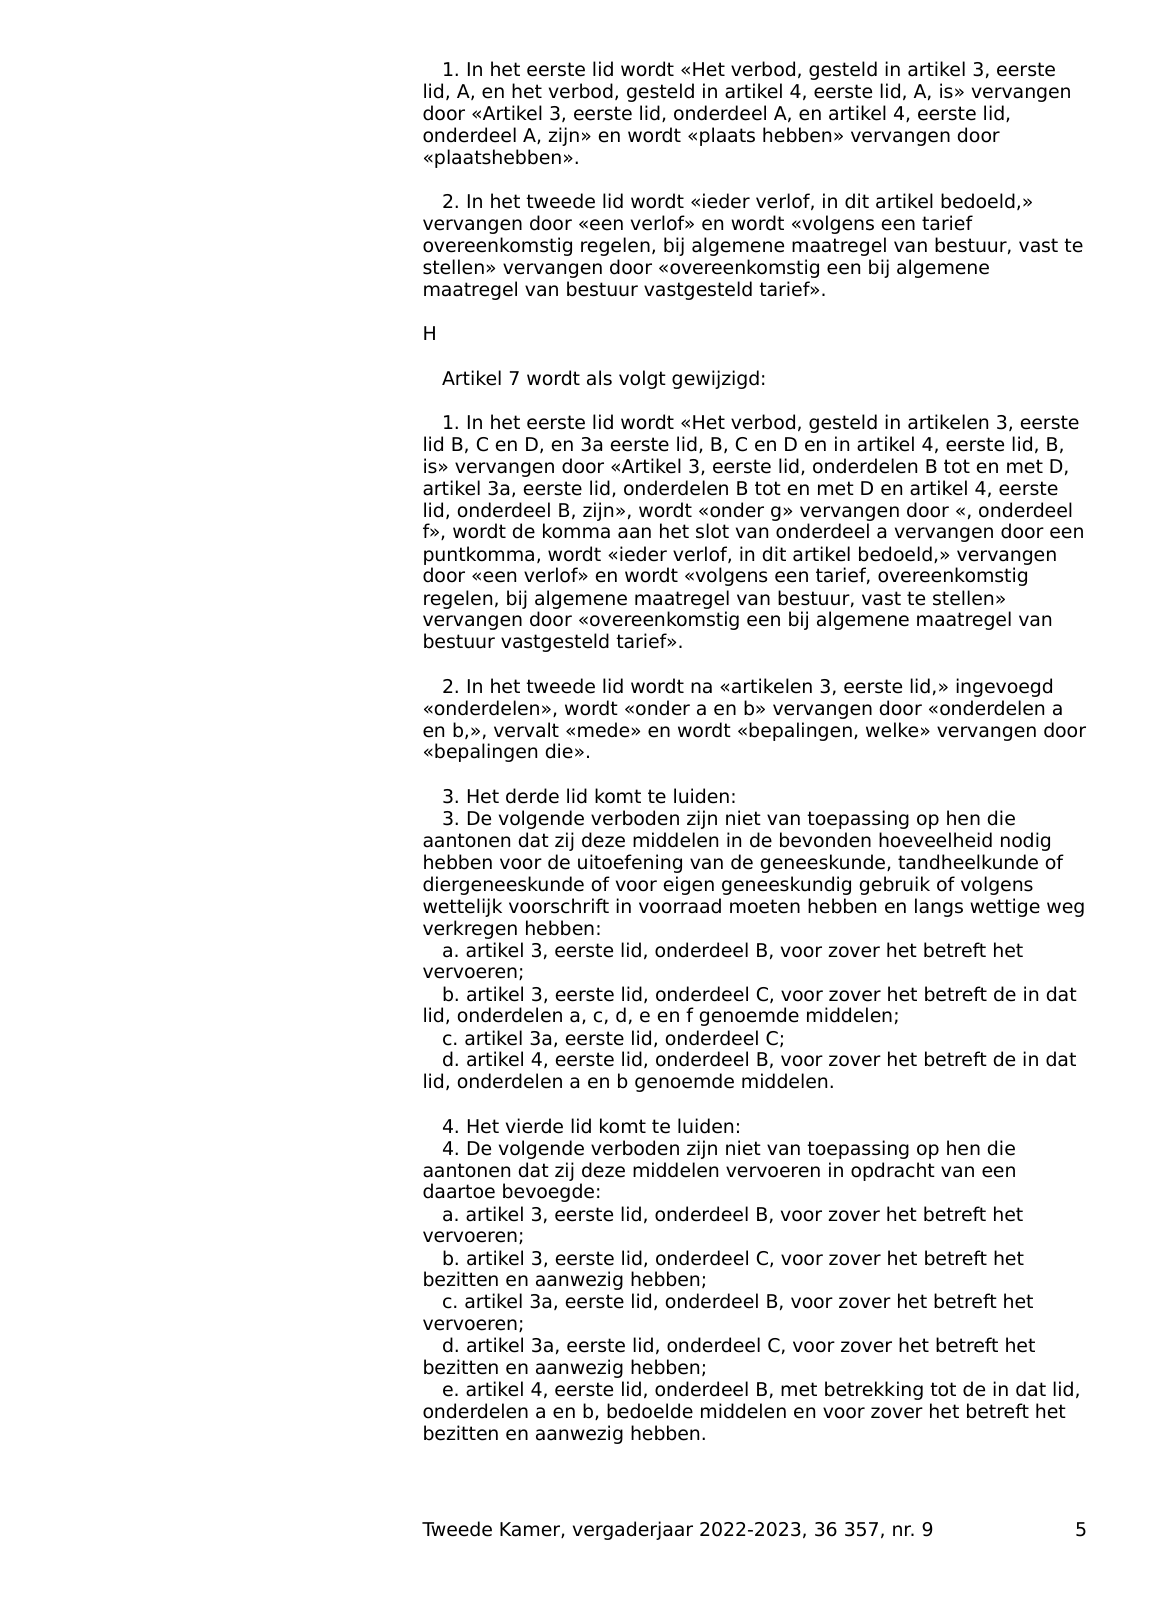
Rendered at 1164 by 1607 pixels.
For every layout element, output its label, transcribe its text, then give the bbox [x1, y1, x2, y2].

text 3. De volgende verboden zijn niet van toepassing op hen die aantonen dat zij deze middelen in de bevonden hoeveelheid nodig hebben voor de uitoefening van de geneeskunde, tandheelkunde of diergeneeskunde of voor eigen geneeskundig gebruik of volgens wettelijk voorschrift in voorraad moeten hebben en langs wettige weg verkregen hebben: [422, 808, 1087, 939]
text d. artikel 3a, eerste lid, onderdeel C, voor zover het betreft het bezitten en aanwezig hebben; [422, 1335, 1087, 1379]
text c. artikel 3a, eerste lid, onderdeel C; [422, 1027, 1087, 1049]
text 3. Het derde lid komt te luiden: [422, 786, 1087, 808]
text 2. In het tweede lid wordt na «artikelen 3, eerste lid,» ingevoegd «onderdelen», wordt «onder a en b» vervangen door «onderdelen a en b,», vervalt «mede» en wordt «bepalingen, welke» vervangen door «bepalingen die». [422, 676, 1087, 763]
text b. artikel 3, eerste lid, onderdeel C, voor zover het betreft de in dat lid, onderdelen a, c, d, e en f genoemde middelen; [422, 983, 1087, 1027]
text e. artikel 4, eerste lid, onderdeel B, met betrekking tot de in dat lid, onderdelen a en b, bedoelde middelen en voor zover het betreft het bezitten en aanwezig hebben. [422, 1379, 1087, 1445]
text 1. In het eerste lid wordt «Het verbod, gesteld in artikelen 3, eerste lid B, C en D, en 3a eerste lid, B, C en D en in artikel 4, eerste lid, B, is» vervangen door «Artikel 3, eerste lid, onderdelen B tot en met D, artikel 3a, eerste lid, onderdelen B tot en met D en artikel 4, eerste lid, onderdeel B, zijn», wordt «onder g» vervangen door «, onderdeel f», wordt de komma aan het slot van onderdeel a vervangen door een puntkomma, wordt «ieder verlof, in dit artikel bedoeld,» vervangen door «een verlof» en wordt «volgens een tarief, overeenkomstig regelen, bij algemene maatregel van bestuur, vast te stellen» vervangen door «overeenkomstig een bij algemene maatregel van bestuur vastgesteld tarief». [422, 412, 1087, 653]
text a. artikel 3, eerste lid, onderdeel B, voor zover het betreft het vervoeren; [422, 1203, 1087, 1247]
text a. artikel 3, eerste lid, onderdeel B, voor zover het betreft het vervoeren; [422, 939, 1087, 983]
text 4. Het vierde lid komt te luiden: [422, 1116, 1087, 1137]
subtitle H [422, 323, 1087, 345]
text c. artikel 3a, eerste lid, onderdeel B, voor zover het betreft het vervoeren; [422, 1291, 1087, 1335]
text b. artikel 3, eerste lid, onderdeel C, voor zover het betreft het bezitten en aanwezig hebben; [422, 1247, 1087, 1291]
text 1. In het eerste lid wordt «Het verbod, gesteld in artikel 3, eerste lid, A, en het verbod, gesteld in artikel 4, eerste lid, A, is» vervangen door «Artikel 3, eerste lid, onderdeel A, en artikel 4, eerste lid, onderdeel A, zijn» en wordt «plaats hebben» vervangen door «plaatshebben». [422, 59, 1087, 169]
text Artikel 7 wordt als volgt gewijzigd: [422, 367, 1087, 389]
text d. artikel 4, eerste lid, onderdeel B, voor zover het betreft de in dat lid, onderdelen a en b genoemde middelen. [422, 1049, 1087, 1093]
text 4. De volgende verboden zijn niet van toepassing op hen die aantonen dat zij deze middelen vervoeren in opdracht van een daartoe bevoegde: [422, 1137, 1087, 1203]
text 2. In het tweede lid wordt «ieder verlof, in dit artikel bedoeld,» vervangen door «een verlof» en wordt «volgens een tarief overeenkomstig regelen, bij algemene maatregel van bestuur, vast te stellen» vervangen door «overeenkomstig een bij algemene maatregel van bestuur vastgesteld tarief». [422, 191, 1087, 301]
